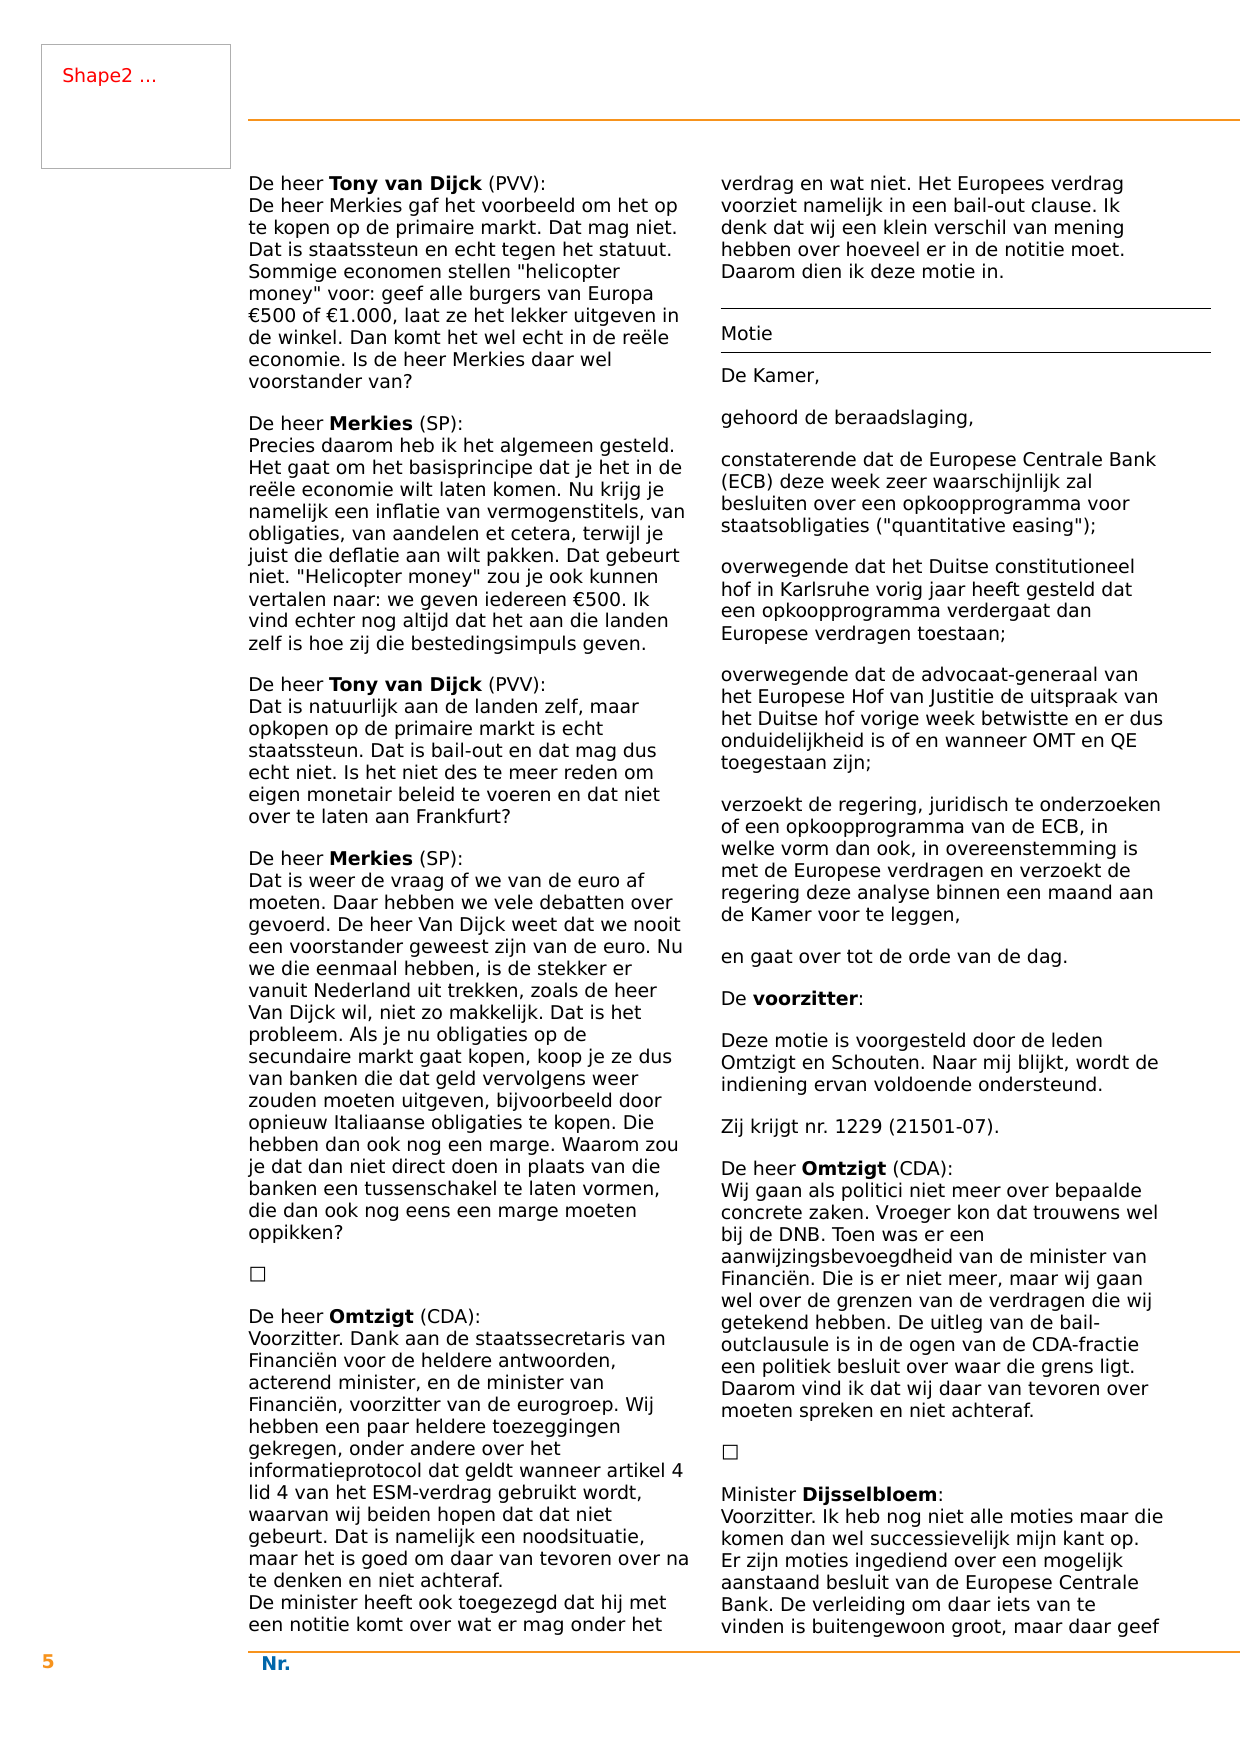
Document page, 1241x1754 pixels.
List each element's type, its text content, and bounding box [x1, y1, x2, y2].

text Minister Dijsselbloem: [721, 1484, 1163, 1506]
text verdrag en wat niet. Het Europees verdrag voorziet namelijk in een bail-out clause. Ik denk dat wij een klein verschil van mening hebben over hoeveel er in de notitie moet. Daarom dien ik deze motie in. [721, 173, 1163, 283]
text De minister heeft ook toegezegd dat hij met een notitie komt over wat er mag onder het [248, 1592, 691, 1636]
text Dat is weer de vraag of we van de euro af moeten. Daar hebben we vele debatten over gevoerd. De heer Van Dijck weet dat we nooit een voorstander geweest zijn van de euro. Nu we die eenmaal hebben, is de stekker er vanuit Nederland uit trekken, zoals de heer Van Dijck wil, niet zo makkelijk. Dat is het probleem. Als je nu obligaties op de secundaire markt gaat kopen, koop je ze dus van banken die dat geld vervolgens weer zouden moeten uitgeven, bijvoorbeeld door opnieuw Italiaanse obligaties te kopen. Die hebben dan ook nog een marge. Waarom zou je dat dan niet direct doen in plaats van die banken een tussenschakel te laten vormen, die dan ook nog eens een marge moeten oppikken? [248, 870, 691, 1244]
text De heer Merkies (SP): [248, 848, 691, 870]
text Dat is natuurlijk aan de landen zelf, maar opkopen op de primaire markt is echt staatssteun. Dat is bail-out en dat mag dus echt niet. Is het niet des te meer reden om eigen monetair beleid te voeren en dat niet over te laten aan Frankfurt? [248, 696, 691, 828]
text verzoekt de regering, juridisch te onderzoeken of een opkoopprogramma van de ECB, in welke vorm dan ook, in overeenstemming is met de Europese verdragen en verzoekt de regering deze analyse binnen een maand aan de Kamer voor te leggen, [721, 794, 1163, 926]
text constaterende dat de Europese Centrale Bank (ECB) deze week zeer waarschijnlijk zal besluiten over een opkoopprogramma voor staatsobligaties ("quantitative easing"); [721, 448, 1163, 536]
text Zij krijgt nr. 1229 (21501-07). [721, 1116, 1163, 1138]
text Precies daarom heb ik het algemeen gesteld. Het gaat om het basisprincipe dat je het in de reële economie wilt laten komen. Nu krijg je namelijk een inflatie van vermogenstitels, van obligaties, van aandelen et cetera, terwijl je juist die deflatie aan wilt pakken. Dat gebeurt niet. "Helicopter money" zou je ook kunnen vertalen naar: we geven iedereen €500. Ik vind echter nog altijd dat het aan die landen zelf is hoe zij die bestedingsimpuls geven. [248, 434, 691, 654]
text Voorzitter. Ik heb nog niet alle moties maar die komen dan wel successievelijk mijn kant op. [721, 1506, 1163, 1550]
text gehoord de beraadslaging, [721, 407, 1163, 428]
text De heer Omtzigt (CDA): [721, 1158, 1163, 1180]
text De heer Merkies (SP): [248, 413, 691, 434]
text De heer Tony van Dijck (PVV): [248, 173, 691, 195]
text Wij gaan als politici niet meer over bepaalde concrete zaken. Vroeger kon dat trouwens wel bij de DNB. Toen was er een aanwijzingsbevoegdheid van de minister van Financiën. Die is er niet meer, maar wij gaan wel over de grenzen van de verdragen die wij getekend hebben. De uitleg van de bail-outclausule is in de ogen van de CDA-fractie een politiek besluit over waar die grens ligt. Daarom vind ik dat wij daar van tevoren over moeten spreken en niet achteraf. [721, 1180, 1163, 1422]
text De voorzitter: [721, 988, 1163, 1010]
text De heer Tony van Dijck (PVV): [248, 674, 691, 696]
text Voorzitter. Dank aan de staatssecretaris van Financiën voor de heldere antwoorden, acterend minister, en de minister van Financiën, voorzitter van de eurogroep. Wij hebben een paar heldere toezeggingen gekregen, onder andere over het informatieprotocol dat geldt wanneer artikel 4 lid 4 van het ESM-verdrag gebruikt wordt, waarvan wij beiden hopen dat dat niet gebeurt. Dat is namelijk een noodsituatie, maar het is goed om daar van tevoren over na te denken en niet achteraf. [248, 1328, 691, 1592]
text en gaat over tot de orde van de dag. [721, 946, 1163, 968]
text Deze motie is voorgesteld door de leden Omtzigt en Schouten. Naar mij blijkt, wordt de indiening ervan voldoende ondersteund. [721, 1030, 1163, 1096]
text overwegende dat het Duitse constitutioneel hof in Karlsruhe vorig jaar heeft gesteld dat een opkoopprogramma verdergaat dan Europese verdragen toestaan; [721, 556, 1163, 644]
text De heer Omtzigt (CDA): [248, 1306, 691, 1328]
text ⬜ [248, 1264, 691, 1286]
text Er zijn moties ingediend over een mogelijk aanstaand besluit van de Europese Centrale Bank. De verleiding om daar iets van te vinden is buitengewoon groot, maar daar geef [721, 1550, 1163, 1638]
text overwegende dat de advocaat-generaal van het Europese Hof van Justitie de uitspraak van het Duitse hof vorige week betwistte en er dus onduidelijkheid is of en wanneer OMT en QE toegestaan zijn; [721, 664, 1163, 774]
text De Kamer, [721, 364, 1163, 387]
text De heer Merkies gaf het voorbeeld om het op te kopen op de primaire markt. Dat mag niet. Dat is staatssteun en echt tegen het statuut. Sommige economen stellen "helicopter money" voor: geef alle burgers van Europa €500 of €1.000, laat ze het lekker uitgeven in de winkel. Dan komt het wel echt in de reële economie. Is de heer Merkies daar wel voorstander van? [248, 195, 691, 393]
text ⬜ [721, 1442, 1163, 1464]
text Motie [721, 323, 1163, 344]
